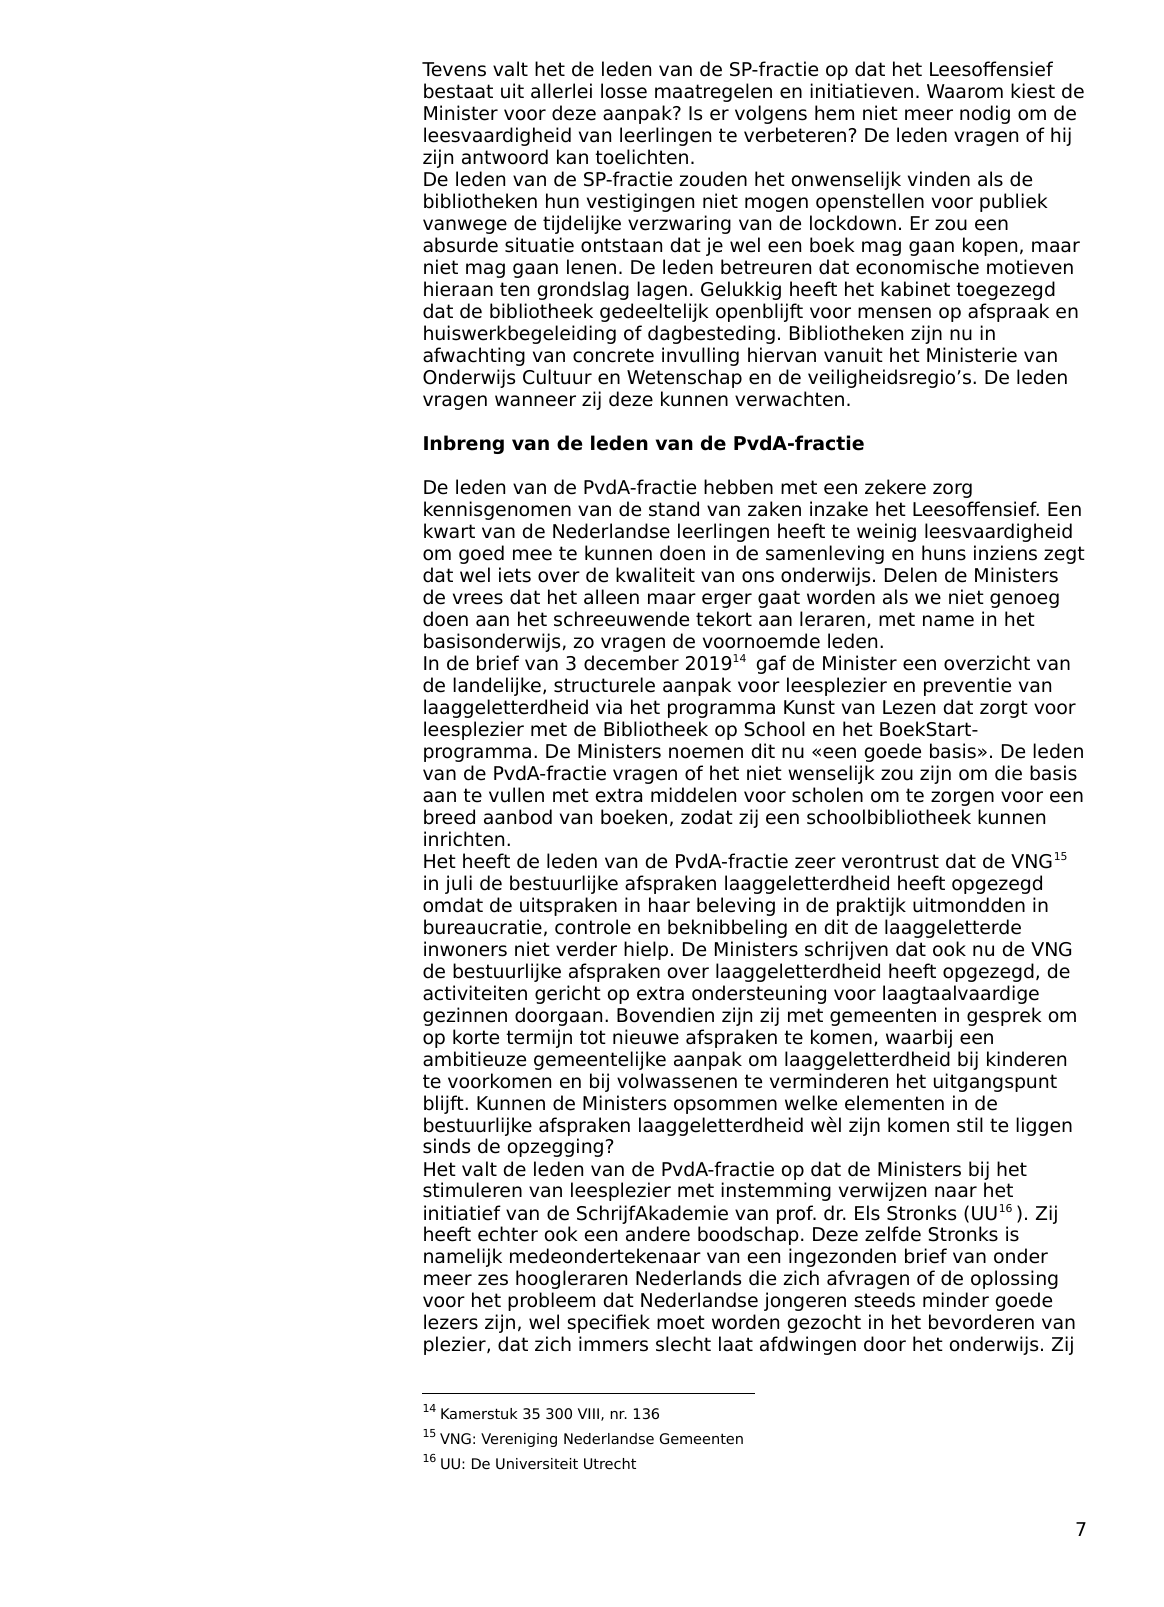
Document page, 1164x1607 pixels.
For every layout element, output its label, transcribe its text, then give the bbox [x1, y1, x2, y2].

text De leden van de PvdA-fractie hebben met een zekere zorg kennisgenomen van de stand van zaken inzake het Leesoffensief. Een kwart van de Nederlandse leerlingen heeft te weinig leesvaardigheid om goed mee te kunnen doen in de samenleving en huns inziens zegt dat wel iets over de kwaliteit van ons onderwijs. Delen de Ministers de vrees dat het alleen maar erger gaat worden als we niet genoeg doen aan het schreeuwende tekort aan leraren, met name in het basisonderwijs, zo vragen de voornoemde leden. [422, 477, 1087, 653]
text In de brief van 3 december 2019 gaf de Minister een overzicht van de landelijke, structurele aanpak voor leesplezier en preventie van laaggeletterdheid via het programma Kunst van Lezen dat zorgt voor leesplezier met de Bibliotheek op School en het BoekStart-programma. De Ministers noemen dit nu «een goede basis». De leden van de PvdA-fractie vragen of het niet wenselijk zou zijn om die basis aan te vullen met extra middelen voor scholen om te zorgen voor een breed aanbod van boeken, zodat zij een schoolbibliotheek kunnen inrichten. [422, 653, 1087, 851]
subtitle Inbreng van de leden van de PvdA-fractie [422, 433, 1087, 455]
text Tevens valt het de leden van de SP-fractie op dat het Leesoffensief bestaat uit allerlei losse maatregelen en initiatieven. Waarom kiest de Minister voor deze aanpak? Is er volgens hem niet meer nodig om de leesvaardigheid van leerlingen te verbeteren? De leden vragen of hij zijn antwoord kan toelichten. [422, 59, 1087, 169]
text Het heeft de leden van de PvdA-fractie zeer verontrust dat de VNG in juli de bestuurlijke afspraken laaggeletterdheid heeft opgezegd omdat de uitspraken in haar beleving in de praktijk uitmondden in bureaucratie, controle en beknibbeling en dit de laaggeletterde inwoners niet verder hielp. De Ministers schrijven dat ook nu de VNG de bestuurlijke afspraken over laaggeletterdheid heeft opgezegd, de activiteiten gericht op extra ondersteuning voor laagtaalvaardige gezinnen doorgaan. Bovendien zijn zij met gemeenten in gesprek om op korte termijn tot nieuwe afspraken te komen, waarbij een ambitieuze gemeentelijke aanpak om laaggeletterdheid bij kinderen te voorkomen en bij volwassenen te verminderen het uitgangspunt blijft. Kunnen de Ministers opsommen welke elementen in de bestuurlijke afspraken laaggeletterdheid wèl zijn komen stil te liggen sinds de opzegging? [422, 851, 1087, 1158]
text Het valt de leden van de PvdA-fractie op dat de Ministers bij het stimuleren van leesplezier met instemming verwijzen naar het initiatief van de SchrijfAkademie van prof. dr. Els Stronks (UU). Zij heeft echter ook een andere boodschap. Deze zelfde Stronks is namelijk medeondertekenaar van een ingezonden brief van onder meer zes hoogleraren Nederlands die zich afvragen of de oplossing voor het probleem dat Nederlandse jongeren steeds minder goede lezers zijn, wel specifiek moet worden gezocht in het bevorderen van plezier, dat zich immers slecht laat afdwingen door het onderwijs. Zij [422, 1158, 1087, 1356]
text VNG: Vereniging Nederlandse Gemeenten [422, 1427, 1087, 1449]
text Kamerstuk 35 300 VIII, nr. 136 [422, 1402, 1087, 1424]
text De leden van de SP-fractie zouden het onwenselijk vinden als de bibliotheken hun vestigingen niet mogen openstellen voor publiek vanwege de tijdelijke verzwaring van de lockdown. Er zou een absurde situatie ontstaan dat je wel een boek mag gaan kopen, maar niet mag gaan lenen. De leden betreuren dat economische motieven hieraan ten grondslag lagen. Gelukkig heeft het kabinet toegezegd dat de bibliotheek gedeeltelijk openblijft voor mensen op afspraak en huiswerkbegeleiding of dagbesteding. Bibliotheken zijn nu in afwachting van concrete invulling hiervan vanuit het Ministerie van Onderwijs Cultuur en Wetenschap en de veiligheidsregio’s. De leden vragen wanneer zij deze kunnen verwachten. [422, 169, 1087, 411]
text UU: De Universiteit Utrecht [422, 1452, 1087, 1474]
